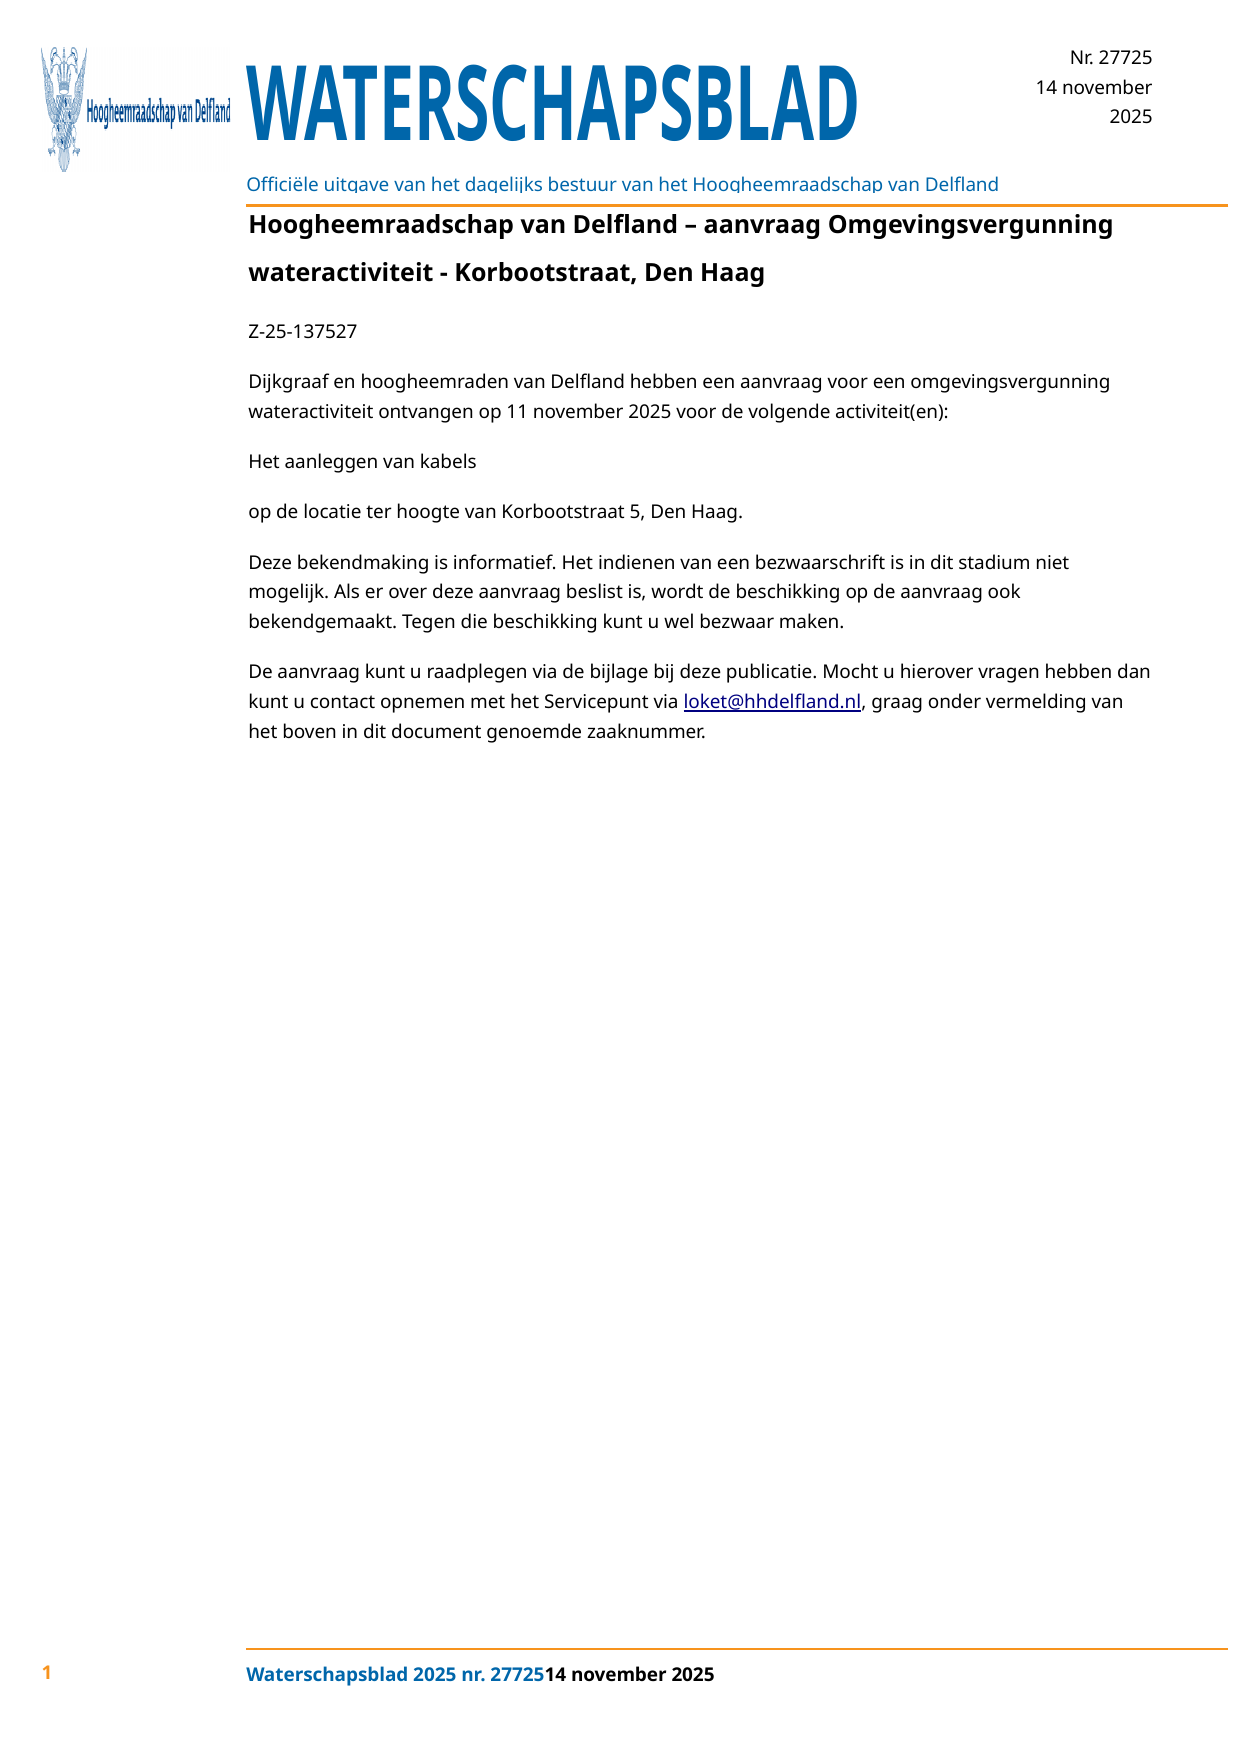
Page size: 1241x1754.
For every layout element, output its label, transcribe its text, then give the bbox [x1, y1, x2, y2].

text Dijkgraaf en hoogheemraden van Delfland hebben een aanvraag voor een omgevingsvergunning wateractiviteit ontvangen op 11 november 2025 voor de volgende activiteit(en): [248, 368, 1152, 424]
text Hoogheemraadschap van Delfland – aanvraag Omgevingsvergunning wateractiviteit - Korbootstraat, Den Haag [248, 207, 1152, 288]
picture [41, 47, 231, 172]
text op de locatie ter hoogte van Korbootstraat 5, Den Haag. [248, 499, 1152, 524]
text Deze bekendmaking is informatief. Het indienen van een bezwaarschrift is in dit stadium niet mogelijk. Als er over deze aanvraag beslist is, wordt de beschikking op de aanvraag ook bekendgemaakt. Tegen die beschikking kunt u wel bezwaar maken. [248, 549, 1152, 634]
text Het aanleggen van kabels [248, 448, 1152, 474]
text Z-25-137527 [248, 318, 1152, 344]
text De aanvraag kunt u raadplegen via de bijlage bij deze publicatie. Mocht u hierover vragen hebben dan kunt u contact opnemen met het Servicepunt via loket@hhdelfland.nl, graag onder vermelding van het boven in dit document genoemde zaaknummer. [248, 659, 1152, 744]
